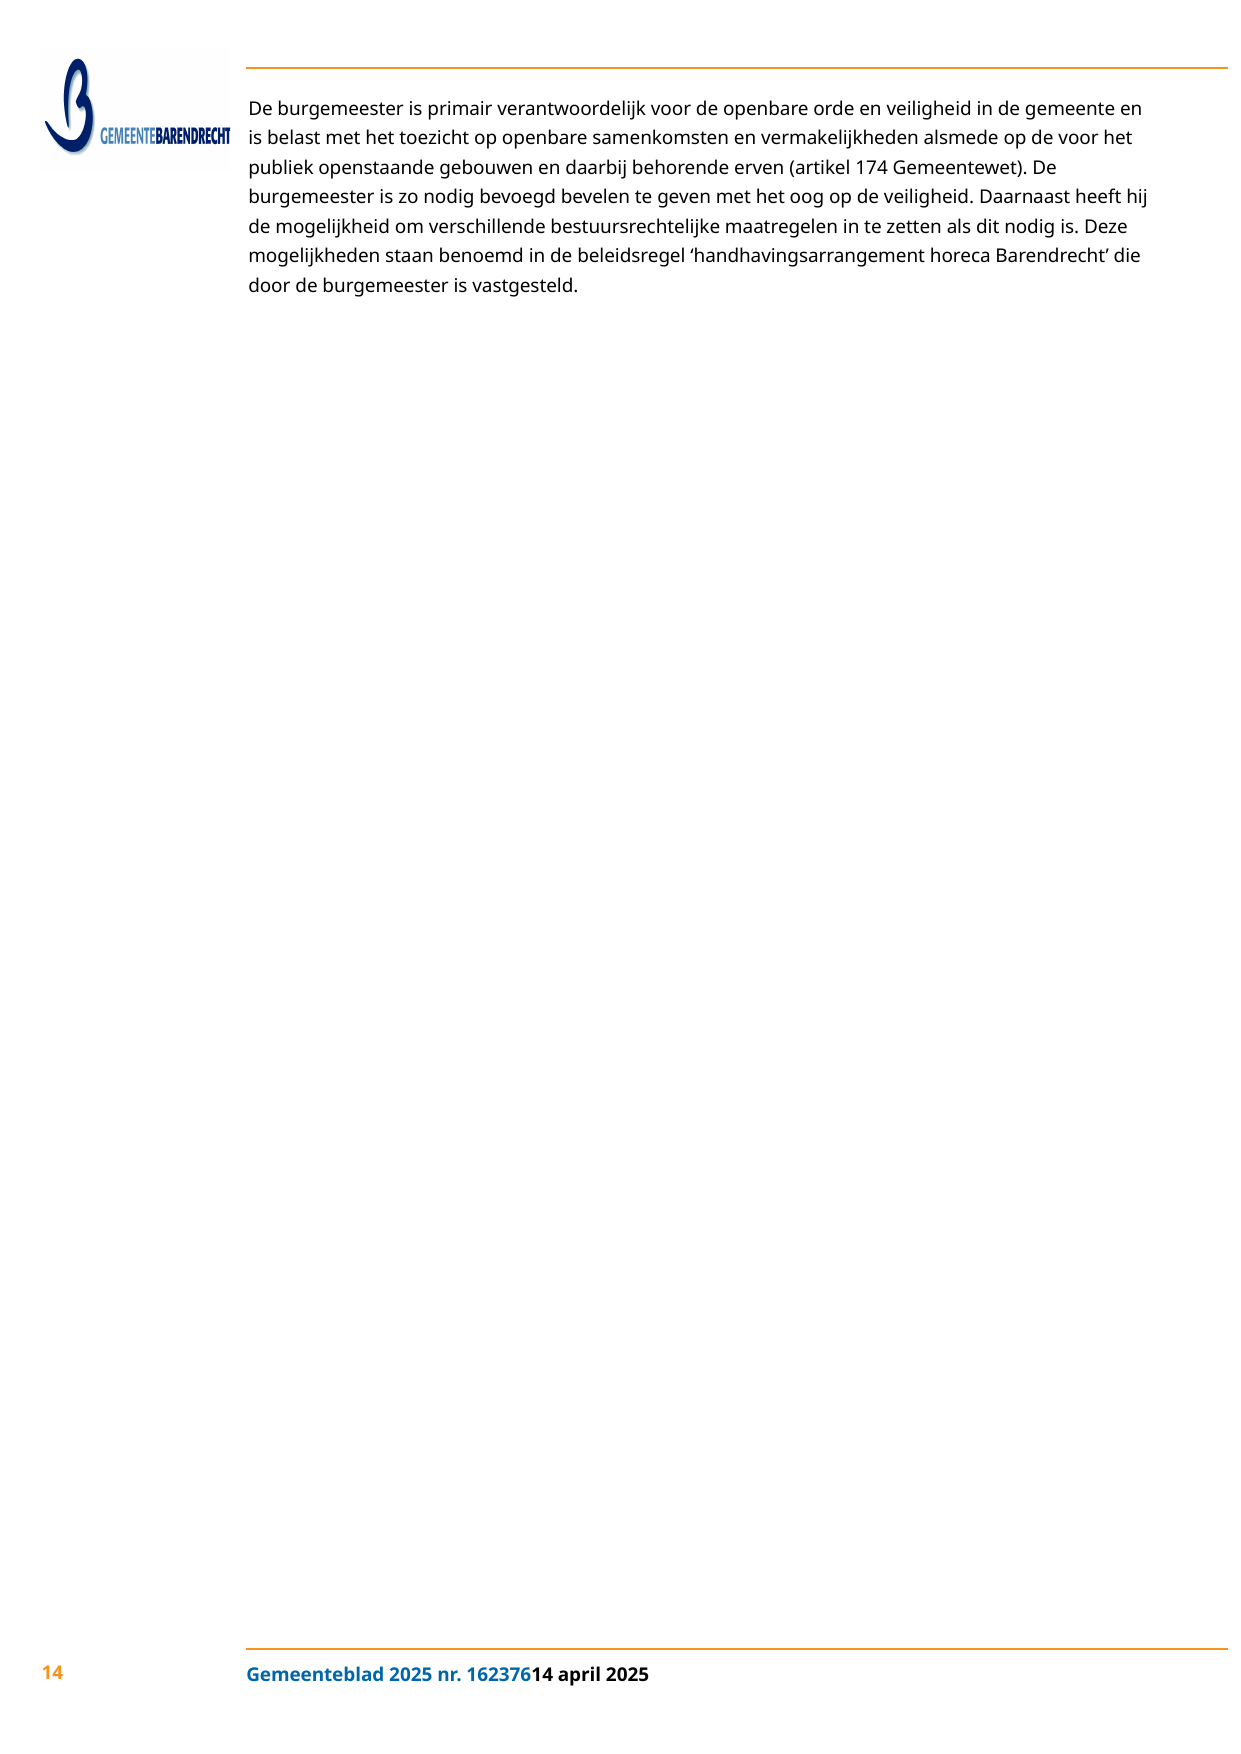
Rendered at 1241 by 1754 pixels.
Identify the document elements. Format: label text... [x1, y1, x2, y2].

picture [41, 47, 231, 172]
text De burgemeester is primair verantwoordelijk voor de openbare orde en veiligheid in de gemeente en is belast met het toezicht op openbare samenkomsten en vermakelijkheden alsmede op de voor het publiek openstaande gebouwen en daarbij behorende erven (artikel 174 Gemeentewet). De burgemeester is zo nodig bevoegd bevelen te geven met het oog op de veiligheid. Daarnaast heeft hij de mogelijkheid om verschillende bestuursrechtelijke maatregelen in te zetten als dit nodig is. Deze mogelijkheden staan benoemd in de beleidsregel ‘handhavingsarrangement horeca Barendrecht’ die door de burgemeester is vastgesteld. [248, 95, 1152, 298]
